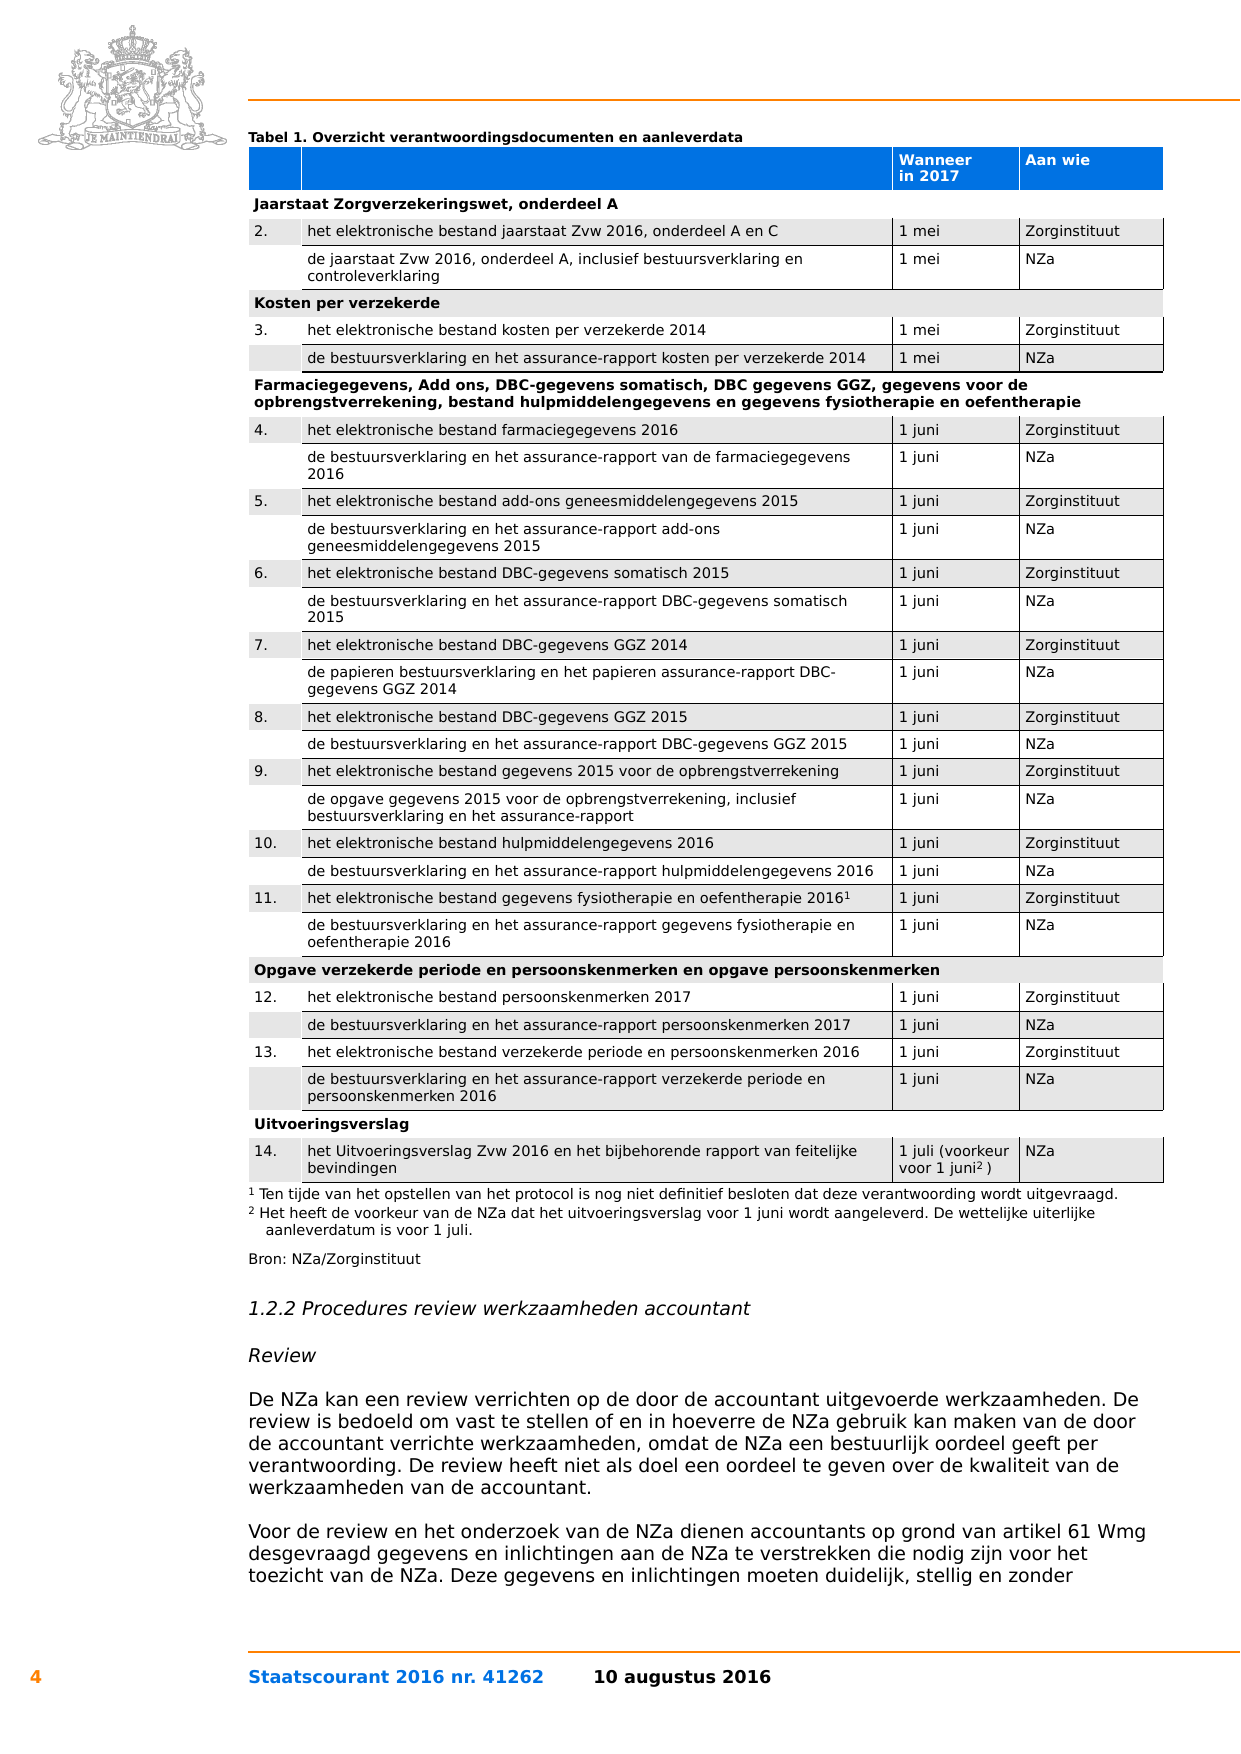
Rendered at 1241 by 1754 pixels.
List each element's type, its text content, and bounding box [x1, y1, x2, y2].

table_cell Zorginstituut [1020, 318, 1163, 344]
table_cell 1 juni [893, 858, 1019, 884]
table_cell 1 juni [893, 885, 1019, 912]
table_cell 1 juni [893, 660, 1019, 703]
subtitle 1.2.2 Procedures review werkzaamheden accountant [248, 1298, 1163, 1320]
table_cell 3. [249, 318, 301, 344]
table_cell NZa [1020, 1138, 1163, 1182]
table_cell 1 juni [893, 417, 1019, 443]
table_cell [249, 588, 301, 631]
table_cell het elektronische bestand add-ons geneesmiddelengegevens 2015 [302, 489, 892, 515]
table_cell 2. [249, 219, 301, 245]
table_cell Opgave verzekerde periode en persoonskenmerken en opgave persoonskenmerken [249, 957, 1163, 983]
table_cell Zorginstituut [1020, 885, 1163, 912]
table_cell [249, 444, 301, 487]
table_cell 1 juni [893, 516, 1019, 559]
table_cell Farmaciegegevens, Add ons, DBC-gegevens somatisch, DBC gegevens GGZ, gegevens voor de opbrengstverrekening, bestand hulpmiddelengegevens en gegevens fysiotherapie en oefentherapie [249, 373, 1163, 416]
table_cell het elektronische bestand verzekerde periode en persoonskenmerken 2016 [302, 1039, 892, 1066]
table_cell Zorginstituut [1020, 1039, 1163, 1066]
table_cell Zorginstituut [1020, 759, 1163, 785]
table_cell 1 juni [893, 830, 1019, 857]
table_cell Zorginstituut [1020, 704, 1163, 730]
table_cell 1 juni [893, 984, 1019, 1011]
table_cell 1 juni [893, 1067, 1019, 1110]
table_cell 10. [249, 830, 301, 857]
table_cell 1 juni [893, 489, 1019, 515]
table_cell Aan wie [1020, 147, 1163, 190]
table_cell NZa [1020, 1012, 1163, 1038]
table_cell [249, 147, 301, 190]
table_cell NZa [1020, 246, 1163, 289]
picture [38, 25, 227, 150]
table_cell 1 juli (voorkeur voor 1 juni2) [893, 1138, 1019, 1182]
table_cell [249, 858, 301, 884]
table_cell 1 mei [893, 219, 1019, 245]
table_cell Jaarstaat Zorgverzekeringswet, onderdeel A [249, 191, 1163, 217]
table_cell 1 juni [893, 913, 1019, 956]
table_cell de bestuursverklaring en het assurance-rapport kosten per verzekerde 2014 [302, 345, 892, 371]
table_cell de bestuursverklaring en het assurance-rapport verzekerde periode en persoonskenmerken 2016 [302, 1067, 892, 1110]
table_cell 1 mei [893, 318, 1019, 344]
table_cell 14. [249, 1138, 301, 1182]
table_cell de bestuursverklaring en het assurance-rapport DBC-gegevens GGZ 2015 [302, 731, 892, 758]
table_cell [249, 516, 301, 559]
table_cell Wanneer in 2017 [893, 147, 1019, 190]
text Voor de review en het onderzoek van de NZa dienen accountants op grond van artikel 61 Wmg desgevraagd gegevens en inlichtingen aan de NZa te verstrekken die nodig zijn voor het toezicht van de NZa. Deze gegevens en inlichtingen moeten duidelijk, stellig en zonder [248, 1521, 1163, 1586]
table_cell de bestuursverklaring en het assurance-rapport hulpmiddelengegevens 2016 [302, 858, 892, 884]
table_cell NZa [1020, 588, 1163, 631]
table_cell het elektronische bestand DBC-gegevens GGZ 2015 [302, 704, 892, 730]
table_cell Zorginstituut [1020, 560, 1163, 587]
table_cell NZa [1020, 1067, 1163, 1110]
table_cell NZa [1020, 786, 1163, 829]
table_cell 12. [249, 984, 301, 1011]
table_cell het elektronische bestand gegevens 2015 voor de opbrengstverrekening [302, 759, 892, 785]
table_cell de bestuursverklaring en het assurance-rapport van de farmaciegegevens 2016 [302, 444, 892, 487]
table_cell 1 juni [893, 759, 1019, 785]
table_cell [249, 731, 301, 758]
table_cell 5. [249, 489, 301, 515]
table_cell 1 juni [893, 731, 1019, 758]
table_cell het Uitvoeringsverslag Zvw 2016 en het bijbehorende rapport van feitelijke bevindingen [302, 1138, 892, 1182]
table_cell 11. [249, 885, 301, 912]
table_cell 1 juni [893, 704, 1019, 730]
table_cell 1 juni [893, 632, 1019, 658]
table_cell [249, 913, 301, 956]
table_cell het elektronische bestand farmaciegegevens 2016 [302, 417, 892, 443]
table_cell NZa [1020, 858, 1163, 884]
table_header Tabel 1. Overzicht verantwoordingsdocumenten en aanleverdata [248, 130, 1163, 146]
table_cell NZa [1020, 345, 1163, 371]
table_cell het elektronische bestand persoonskenmerken 2017 [302, 984, 892, 1011]
table_cell de bestuursverklaring en het assurance-rapport gegevens fysiotherapie en oefentherapie 2016 [302, 913, 892, 956]
table_cell 1 juni [893, 444, 1019, 487]
subtitle Review [248, 1345, 1163, 1367]
table_cell NZa [1020, 731, 1163, 758]
table_cell [249, 1067, 301, 1110]
table_cell de opgave gegevens 2015 voor de opbrengstverrekening, inclusief bestuursverklaring en het assurance-rapport [302, 786, 892, 829]
table_cell NZa [1020, 444, 1163, 487]
table_cell het elektronische bestand kosten per verzekerde 2014 [302, 318, 892, 344]
table_cell de jaarstaat Zvw 2016, onderdeel A, inclusief bestuursverklaring en controleverklaring [302, 246, 892, 289]
table_cell [249, 1012, 301, 1038]
table_cell 1 juni [893, 786, 1019, 829]
table_cell Zorginstituut [1020, 984, 1163, 1011]
table_cell 1 juni [893, 1012, 1019, 1038]
table_cell [249, 246, 301, 289]
table_cell het elektronische bestand DBC-gegevens somatisch 2015 [302, 560, 892, 587]
table_cell de papieren bestuursverklaring en het papieren assurance-rapport DBC-gegevens GGZ 2014 [302, 660, 892, 703]
table_cell 13. [249, 1039, 301, 1066]
table_cell het elektronische bestand DBC-gegevens GGZ 2014 [302, 632, 892, 658]
table_cell 1 mei [893, 246, 1019, 289]
table_cell het elektronische bestand hulpmiddelengegevens 2016 [302, 830, 892, 857]
table_cell 8. [249, 704, 301, 730]
table_cell de bestuursverklaring en het assurance-rapport persoonskenmerken 2017 [302, 1012, 892, 1038]
table_cell NZa [1020, 660, 1163, 703]
table_cell 1 juni [893, 588, 1019, 631]
table_cell 9. [249, 759, 301, 785]
table_cell [302, 147, 892, 190]
table_cell Zorginstituut [1020, 632, 1163, 658]
table_cell Zorginstituut [1020, 219, 1163, 245]
text De NZa kan een review verrichten op de door de accountant uitgevoerde werkzaamheden. De review is bedoeld om vast te stellen of en in hoeverre de NZa gebruik kan maken van de door de accountant verrichte werkzaamheden, omdat de NZa een bestuurlijk oordeel geeft per verantwoording. De review heeft niet als doel een oordeel te geven over de kwaliteit van de werkzaamheden van de accountant. [248, 1389, 1163, 1499]
table_cell Uitvoeringsverslag [249, 1111, 1163, 1137]
table_cell het elektronische bestand jaarstaat Zvw 2016, onderdeel A en C [302, 219, 892, 245]
table_cell Zorginstituut [1020, 489, 1163, 515]
table_cell het elektronische bestand gegevens fysiotherapie en oefentherapie 20161 [302, 885, 892, 912]
table_cell de bestuursverklaring en het assurance-rapport add-ons geneesmiddelengegevens 2015 [302, 516, 892, 559]
table_cell 1 juni [893, 560, 1019, 587]
table_cell Zorginstituut [1020, 830, 1163, 857]
table_cell [249, 660, 301, 703]
table_cell [249, 345, 301, 371]
table_cell [249, 786, 301, 829]
table_cell 1 juni [893, 1039, 1019, 1066]
table_cell 1 mei [893, 345, 1019, 371]
table_cell NZa [1020, 913, 1163, 956]
table_cell 6. [249, 560, 301, 587]
table_cell Kosten per verzekerde [249, 290, 1163, 317]
table_cell de bestuursverklaring en het assurance-rapport DBC-gegevens somatisch 2015 [302, 588, 892, 631]
table_cell Zorginstituut [1020, 417, 1163, 443]
table_cell 1 Ten tijde van het opstellen van het protocol is nog niet definitief besloten dat deze verantwoording wordt uitgevraagd. 2 Het heeft de voorkeur van de NZa dat het uitvoeringsverslag voor 1 juni wordt aangeleverd. De wettelijke uiterlijke aanleverdatum is voor 1 juli. Bron: NZa/Zorginstituut [248, 1183, 1163, 1268]
table_cell NZa [1020, 516, 1163, 559]
table_cell 7. [249, 632, 301, 658]
table_cell 4. [249, 417, 301, 443]
